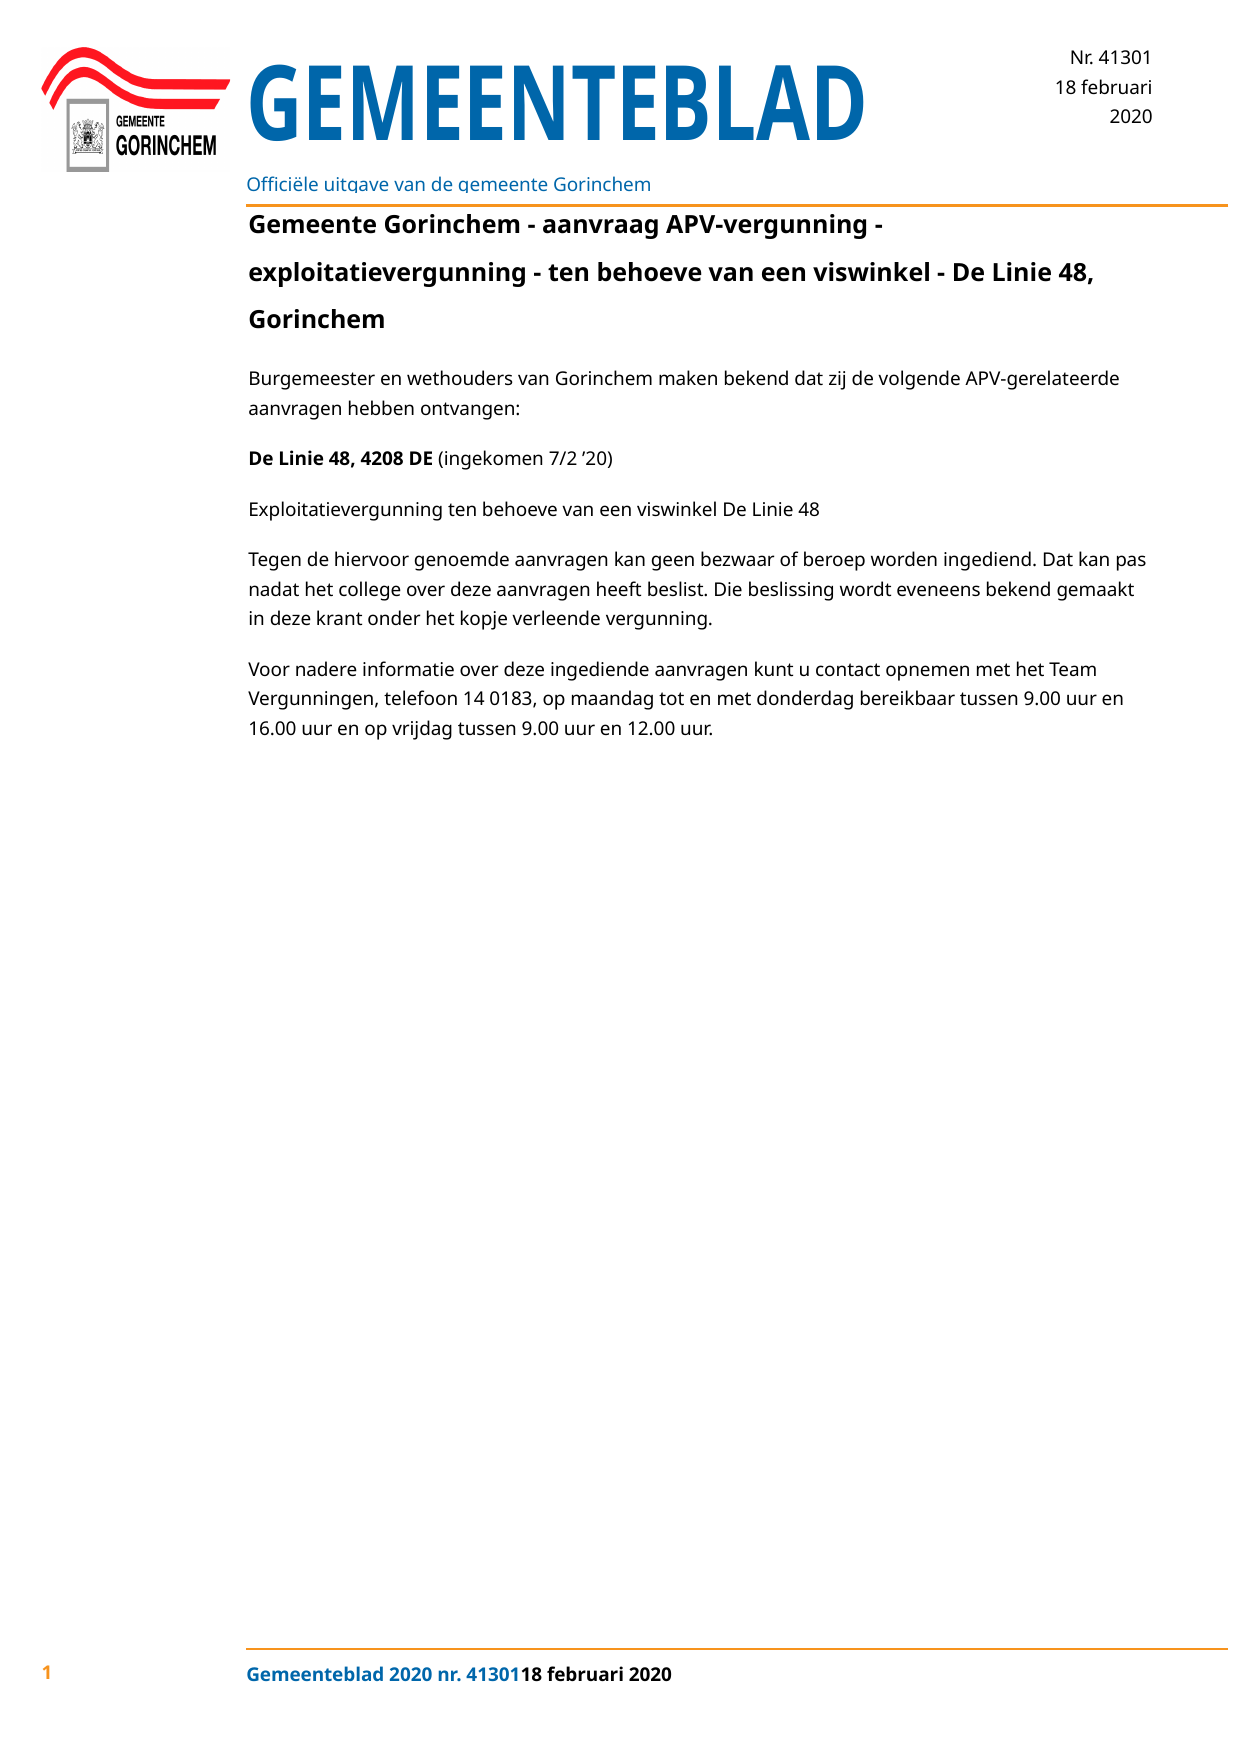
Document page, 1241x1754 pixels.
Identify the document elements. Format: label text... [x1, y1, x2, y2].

picture [41, 47, 231, 172]
text Burgemeester en wethouders van Gorinchem maken bekend dat zij de volgende APV-gerelateerde aanvragen hebben ontvangen: [248, 366, 1152, 421]
text Tegen de hiervoor genoemde aanvragen kan geen bezwaar of beroep worden ingediend. Dat kan pas nadat het college over deze aanvragen heeft beslist. Die beslissing wordt eveneens bekend gemaakt in deze krant onder het kopje verleende vergunning. [248, 546, 1152, 631]
text Exploitatievergunning ten behoeve van een viswinkel De Linie 48 [248, 496, 1152, 522]
text Voor nadere informatie over deze ingediende aanvragen kunt u contact opnemen met het Team Vergunningen, telefoon 14 0183, op maandag tot en met donderdag bereikbaar tussen 9.00 uur en 16.00 uur en op vrijdag tussen 9.00 uur en 12.00 uur. [248, 656, 1152, 741]
text Gemeente Gorinchem - aanvraag APV-vergunning - exploitatievergunning - ten behoeve van een viswinkel - De Linie 48, Gorinchem [248, 207, 1152, 336]
text De Linie 48, 4208 DE (ingekomen 7/2 ’20) [248, 446, 1152, 471]
